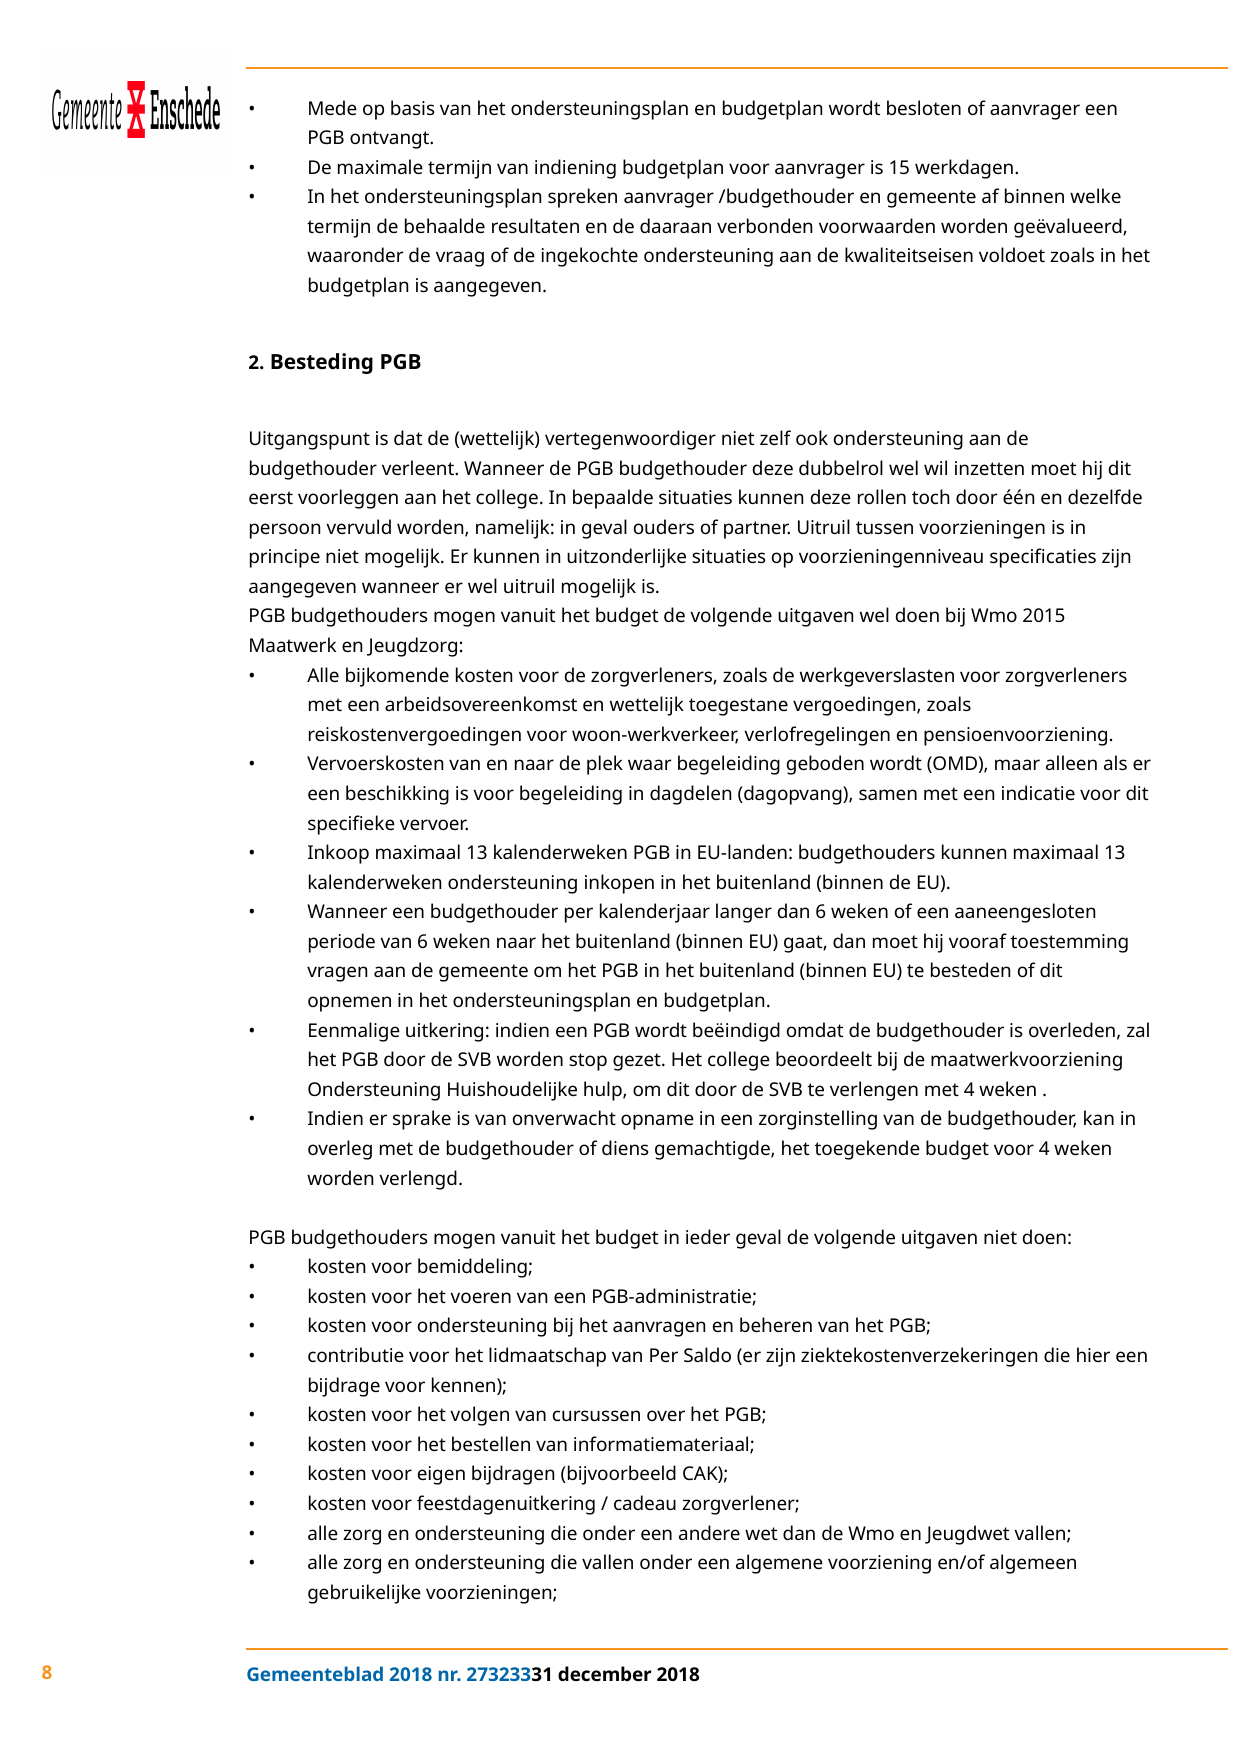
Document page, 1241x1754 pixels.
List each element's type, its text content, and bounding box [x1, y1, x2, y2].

list kosten voor feestdagenuitkering / cadeau zorgverlener; [248, 1490, 1152, 1516]
text Uitgangspunt is dat de (wettelijk) vertegenwoordiger niet zelf ook ondersteuning aan de budgethouder verleent. Wanneer de PGB budgethouder deze dubbelrol wel wil inzetten moet hij dit eerst voorleggen aan het college. In bepaalde situaties kunnen deze rollen toch door één en dezelfde persoon vervuld worden, namelijk: in geval ouders of partner. Uitruil tussen voorzieningen is in principe niet mogelijk. Er kunnen in uitzonderlijke situaties op voorzieningenniveau specificaties zijn aangegeven wanneer er wel uitruil mogelijk is. [248, 425, 1152, 599]
list kosten voor het bestellen van informatiemateriaal; [248, 1431, 1152, 1457]
list kosten voor het voeren van een PGB-administratie; [248, 1283, 1152, 1309]
list Eenmalige uitkering: indien een PGB wordt beëindigd omdat de budgethouder is overleden, zal het PGB door de SVB worden stop gezet. Het college beoordeelt bij de maatwerkvoorziening Ondersteuning Huishoudelijke hulp, om dit door de SVB te verlengen met 4 weken . [248, 1017, 1152, 1102]
list alle zorg en ondersteuning die onder een andere wet dan de Wmo en Jeugdwet vallen; [248, 1520, 1152, 1546]
list Mede op basis van het ondersteuningsplan en budgetplan wordt besloten of aanvrager een PGB ontvangt. [248, 95, 1152, 150]
list Alle bijkomende kosten voor de zorgverleners, zoals de werkgeverslasten voor zorgverleners met een arbeidsovereenkomst en wettelijk toegestane vergoedingen, zoals reiskostenvergoedingen voor woon-werkverkeer, verlofregelingen en pensioenvoorziening. [248, 662, 1152, 747]
list kosten voor eigen bijdragen (bijvoorbeeld CAK); [248, 1461, 1152, 1486]
list Wanneer een budgethouder per kalenderjaar langer dan 6 weken of een aaneengesloten periode van 6 weken naar het buitenland (binnen EU) gaat, dan moet hij vooraf toestemming vragen aan de gemeente om het PGB in het buitenland (binnen EU) te besteden of dit opnemen in het ondersteuningsplan en budgetplan. [248, 898, 1152, 1013]
picture [41, 47, 231, 172]
list De maximale termijn van indiening budgetplan voor aanvrager is 15 werkdagen. [248, 154, 1152, 180]
list Vervoerskosten van en naar de plek waar begeleiding geboden wordt (OMD), maar alleen als er een beschikking is voor begeleiding in dagdelen (dagopvang), samen met een indicatie voor dit specifieke vervoer. [248, 751, 1152, 836]
list alle zorg en ondersteuning die vallen onder een algemene voorziening en/of algemeen gebruikelijke voorzieningen; [248, 1549, 1152, 1605]
list kosten voor ondersteuning bij het aanvragen en beheren van het PGB; [248, 1313, 1152, 1338]
list Inkoop maximaal 13 kalenderweken PGB in EU-landen: budgethouders kunnen maximaal 13 kalenderweken ondersteuning inkopen in het buitenland (binnen de EU). [248, 839, 1152, 895]
text PGB budgethouders mogen vanuit het budget in ieder geval de volgende uitgaven niet doen: [248, 1224, 1152, 1250]
list In het ondersteuningsplan spreken aanvrager /budgethouder en gemeente af binnen welke termijn de behaalde resultaten en de daaraan verbonden voorwaarden worden geëvalueerd, waaronder de vraag of de ingekochte ondersteuning aan de kwaliteitseisen voldoet zoals in het budgetplan is aangegeven. [248, 183, 1152, 298]
text PGB budgethouders mogen vanuit het budget de volgende uitgaven wel doen bij Wmo 2015 Maatwerk en Jeugdzorg: [248, 603, 1152, 658]
text 2. Besteding PGB [248, 347, 1152, 376]
list Indien er sprake is van onverwacht opname in een zorginstelling van de budgethouder, kan in overleg met de budgethouder of diens gemachtigde, het toegekende budget voor 4 weken worden verlengd. [248, 1106, 1152, 1191]
list kosten voor bemiddeling; [248, 1253, 1152, 1279]
list contributie voor het lidmaatschap van Per Saldo (er zijn ziektekostenverzekeringen die hier een bijdrage voor kennen); [248, 1342, 1152, 1398]
list kosten voor het volgen van cursussen over het PGB; [248, 1401, 1152, 1427]
